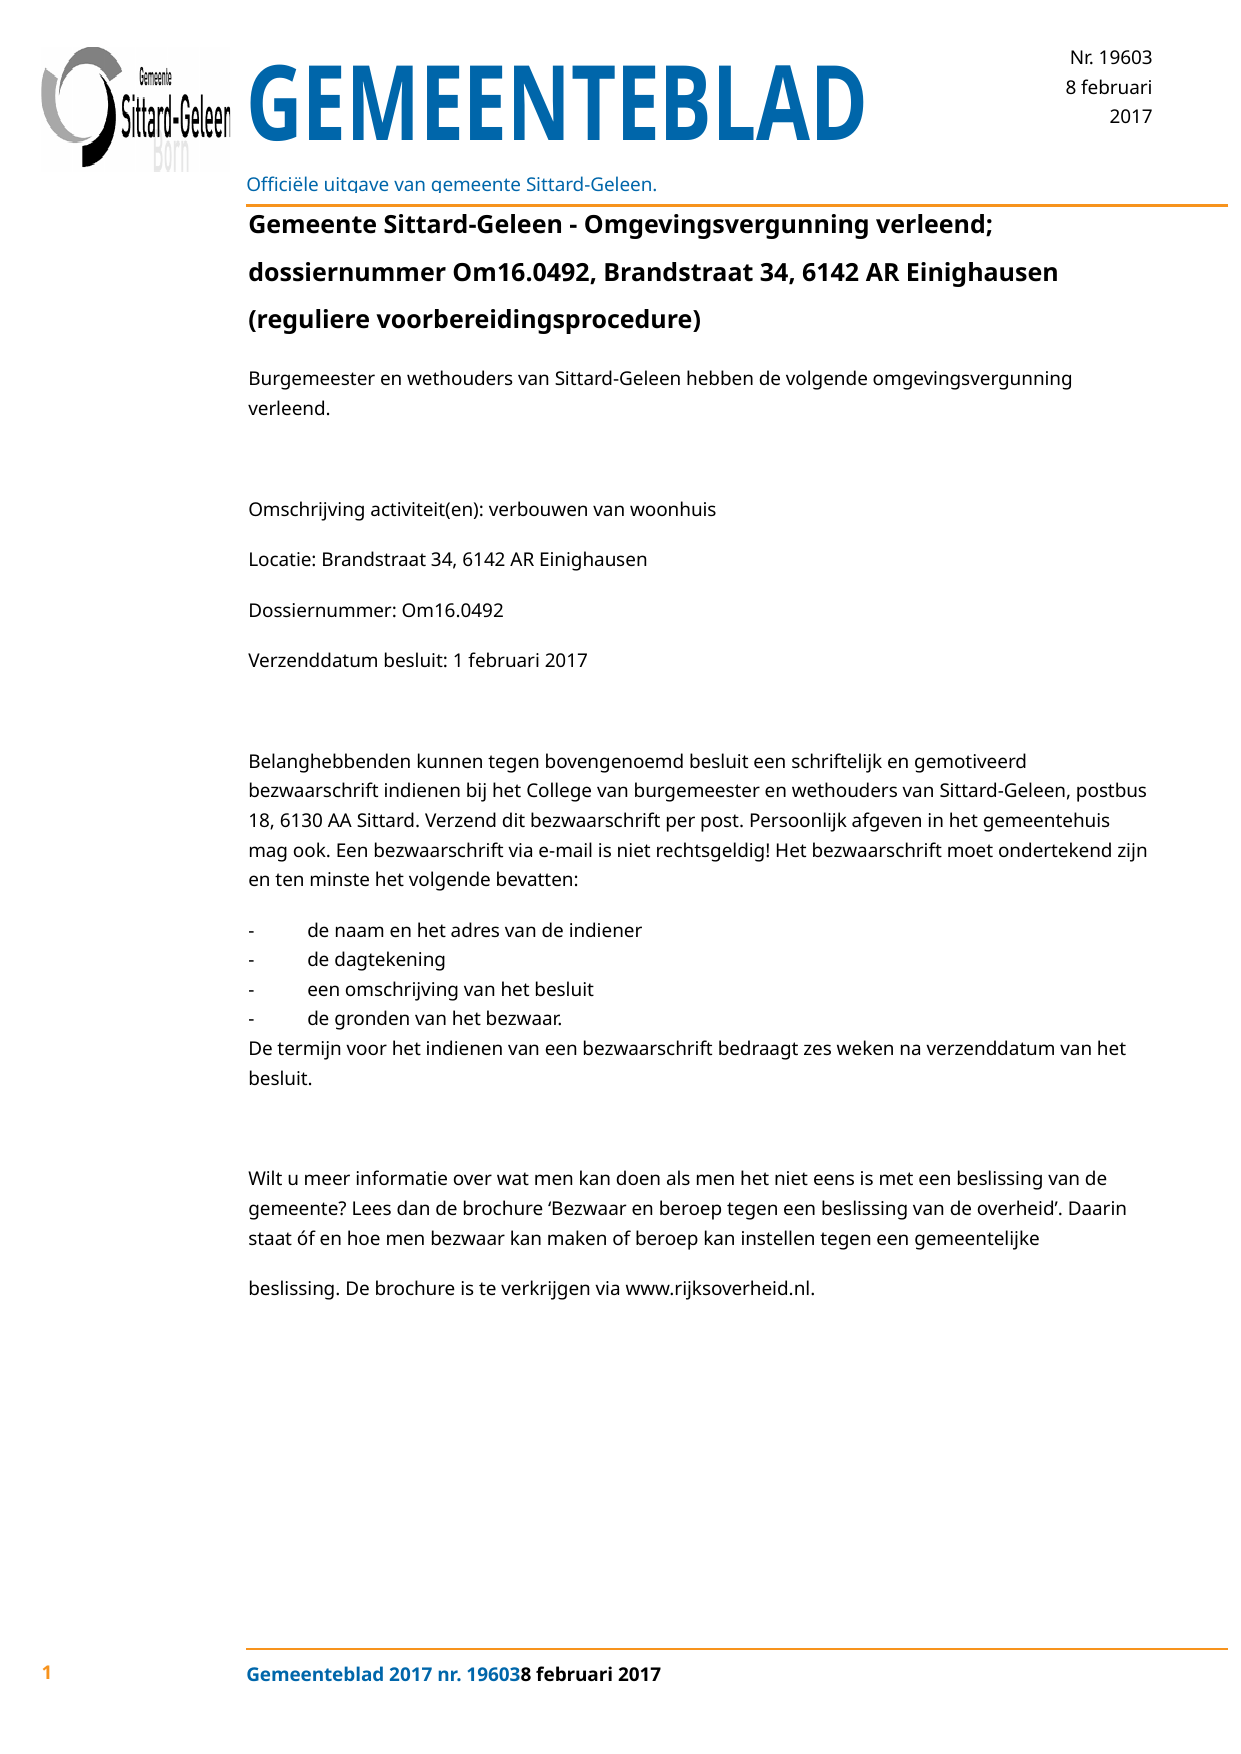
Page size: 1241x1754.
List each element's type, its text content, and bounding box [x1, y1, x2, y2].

text Dossiernummer: Om16.0492 [248, 597, 1152, 622]
text Verzenddatum besluit: 1 februari 2017 [248, 647, 1152, 673]
picture [41, 47, 231, 172]
list de naam en het adres van de indiener [248, 917, 1152, 942]
text Omschrijving activiteit(en): verbouwen van woonhuis [248, 496, 1152, 522]
text Burgemeester en wethouders van Sittard-Geleen hebben de volgende omgevingsvergunning verleend. [248, 366, 1152, 421]
text Locatie: Brandstraat 34, 6142 AR Einighausen [248, 546, 1152, 572]
list een omschrijving van het besluit [248, 976, 1152, 1002]
text Wilt u meer informatie over wat men kan doen als men het niet eens is met een beslissing van de gemeente? Lees dan de brochure ‘Bezwaar en beroep tegen een beslissing van de overheid’. Daarin staat óf en hoe men bezwaar kan maken of beroep kan instellen tegen een gemeentelijke [248, 1166, 1152, 1250]
list de gronden van het bezwaar. [248, 1006, 1152, 1031]
text Belanghebbenden kunnen tegen bovengenoemd besluit een schriftelijk en gemotiveerd bezwaarschrift indienen bij het College van burgemeester en wethouders van Sittard-Geleen, postbus 18, 6130 AA Sittard. Verzend dit bezwaarschrift per post. Persoonlijk afgeven in het gemeentehuis mag ook. Een bezwaarschrift via e-mail is niet rechtsgeldig! Het bezwaarschrift moet ondertekend zijn en ten minste het volgende bevatten: [248, 748, 1152, 892]
text De termijn voor het indienen van een bezwaarschrift bedraagt zes weken na verzenddatum van het besluit. [248, 1035, 1152, 1090]
text beslissing. De brochure is te verkrijgen via www.rijksoverheid.nl. [248, 1275, 1152, 1301]
text Gemeente Sittard-Geleen - Omgevingsvergunning verleend; dossiernummer Om16.0492, Brandstraat 34, 6142 AR Einighausen (reguliere voorbereidingsprocedure) [248, 207, 1152, 336]
list de dagtekening [248, 946, 1152, 972]
